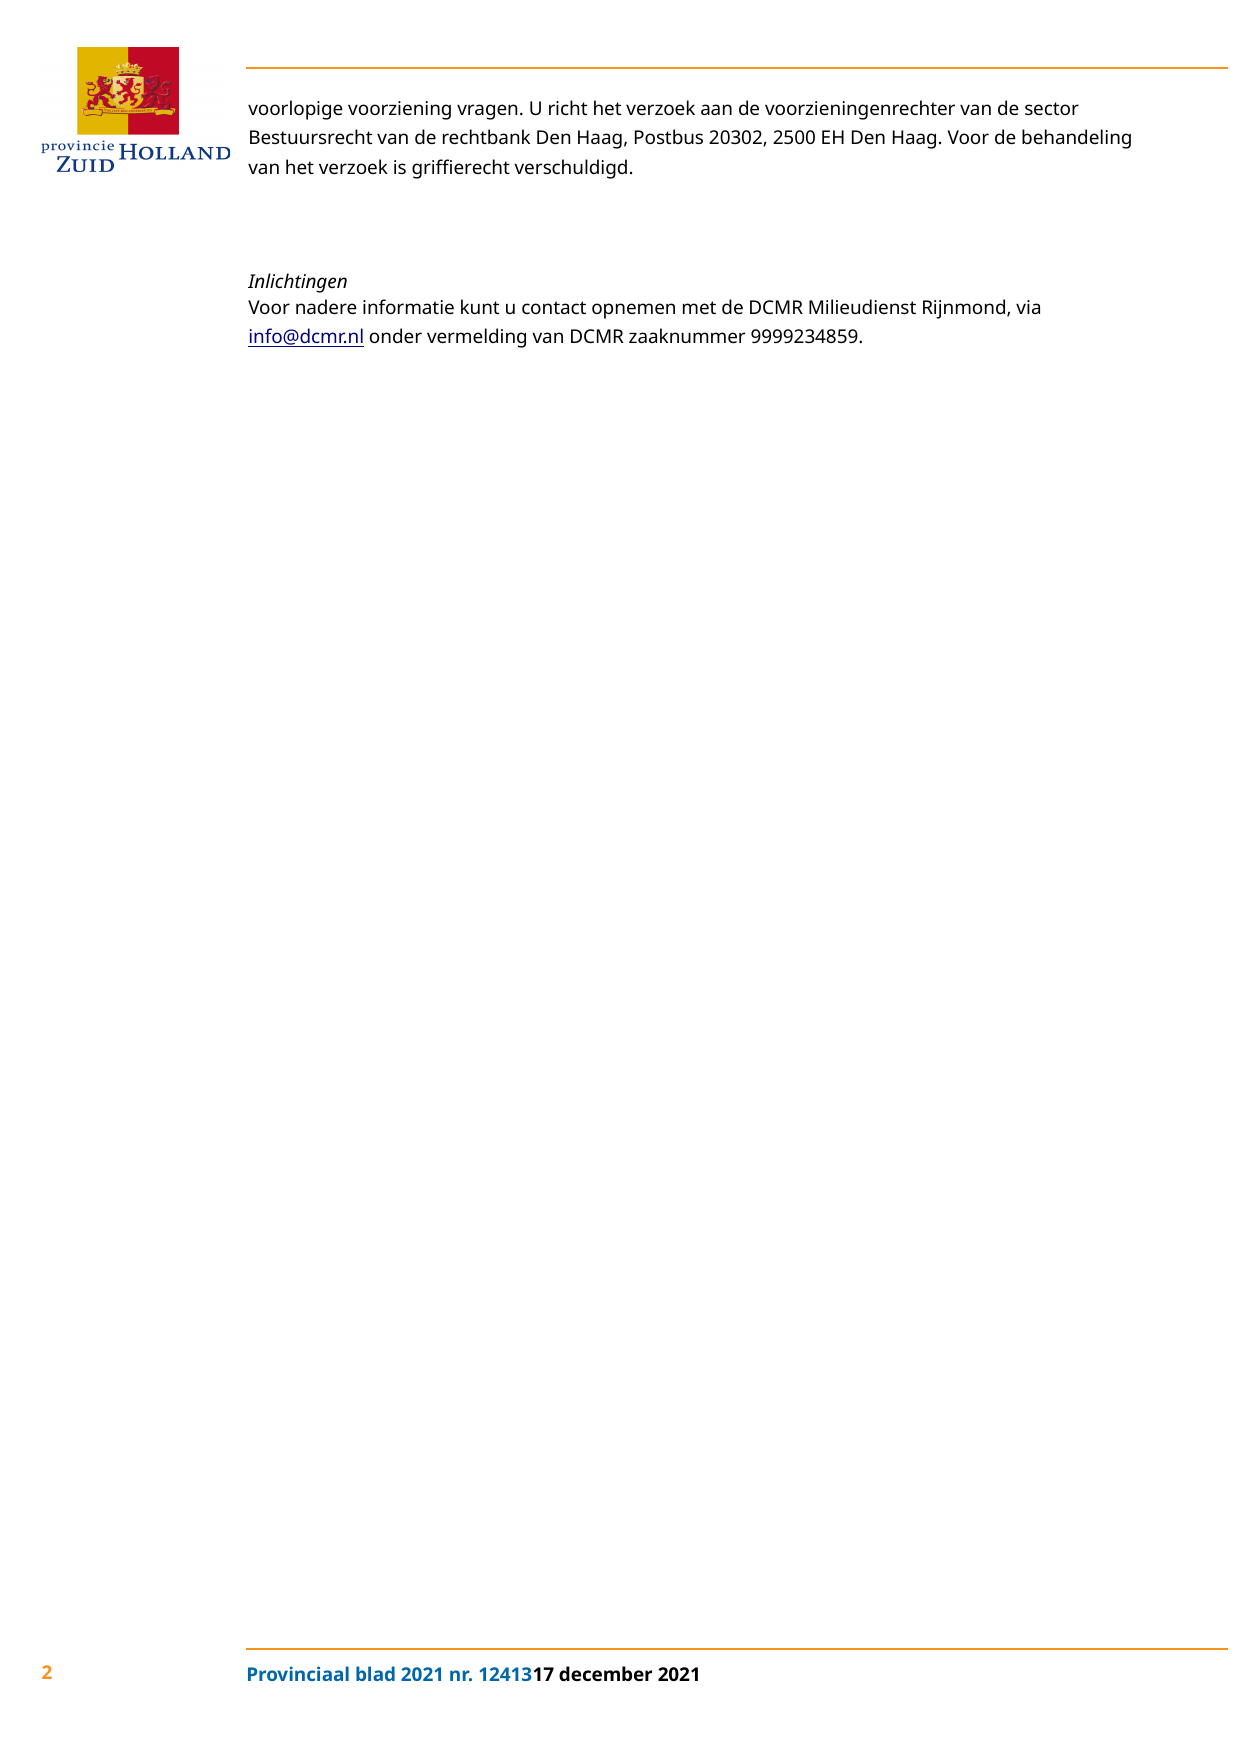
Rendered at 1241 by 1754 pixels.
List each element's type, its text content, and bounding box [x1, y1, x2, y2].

text Inlichtingen [248, 268, 1152, 294]
text Voor nadere informatie kunt u contact opnemen met de DCMR Milieudienst Rijnmond, via info@dcmr.nl onder vermelding van DCMR zaaknummer 9999234859. [248, 294, 1152, 349]
picture [41, 47, 231, 172]
text voorlopige voorziening vragen. U richt het verzoek aan de voorzieningenrechter van de sector Bestuursrecht van de rechtbank Den Haag, Postbus 20302, 2500 EH Den Haag. Voor de behandeling van het verzoek is griffierecht verschuldigd. [248, 95, 1152, 180]
